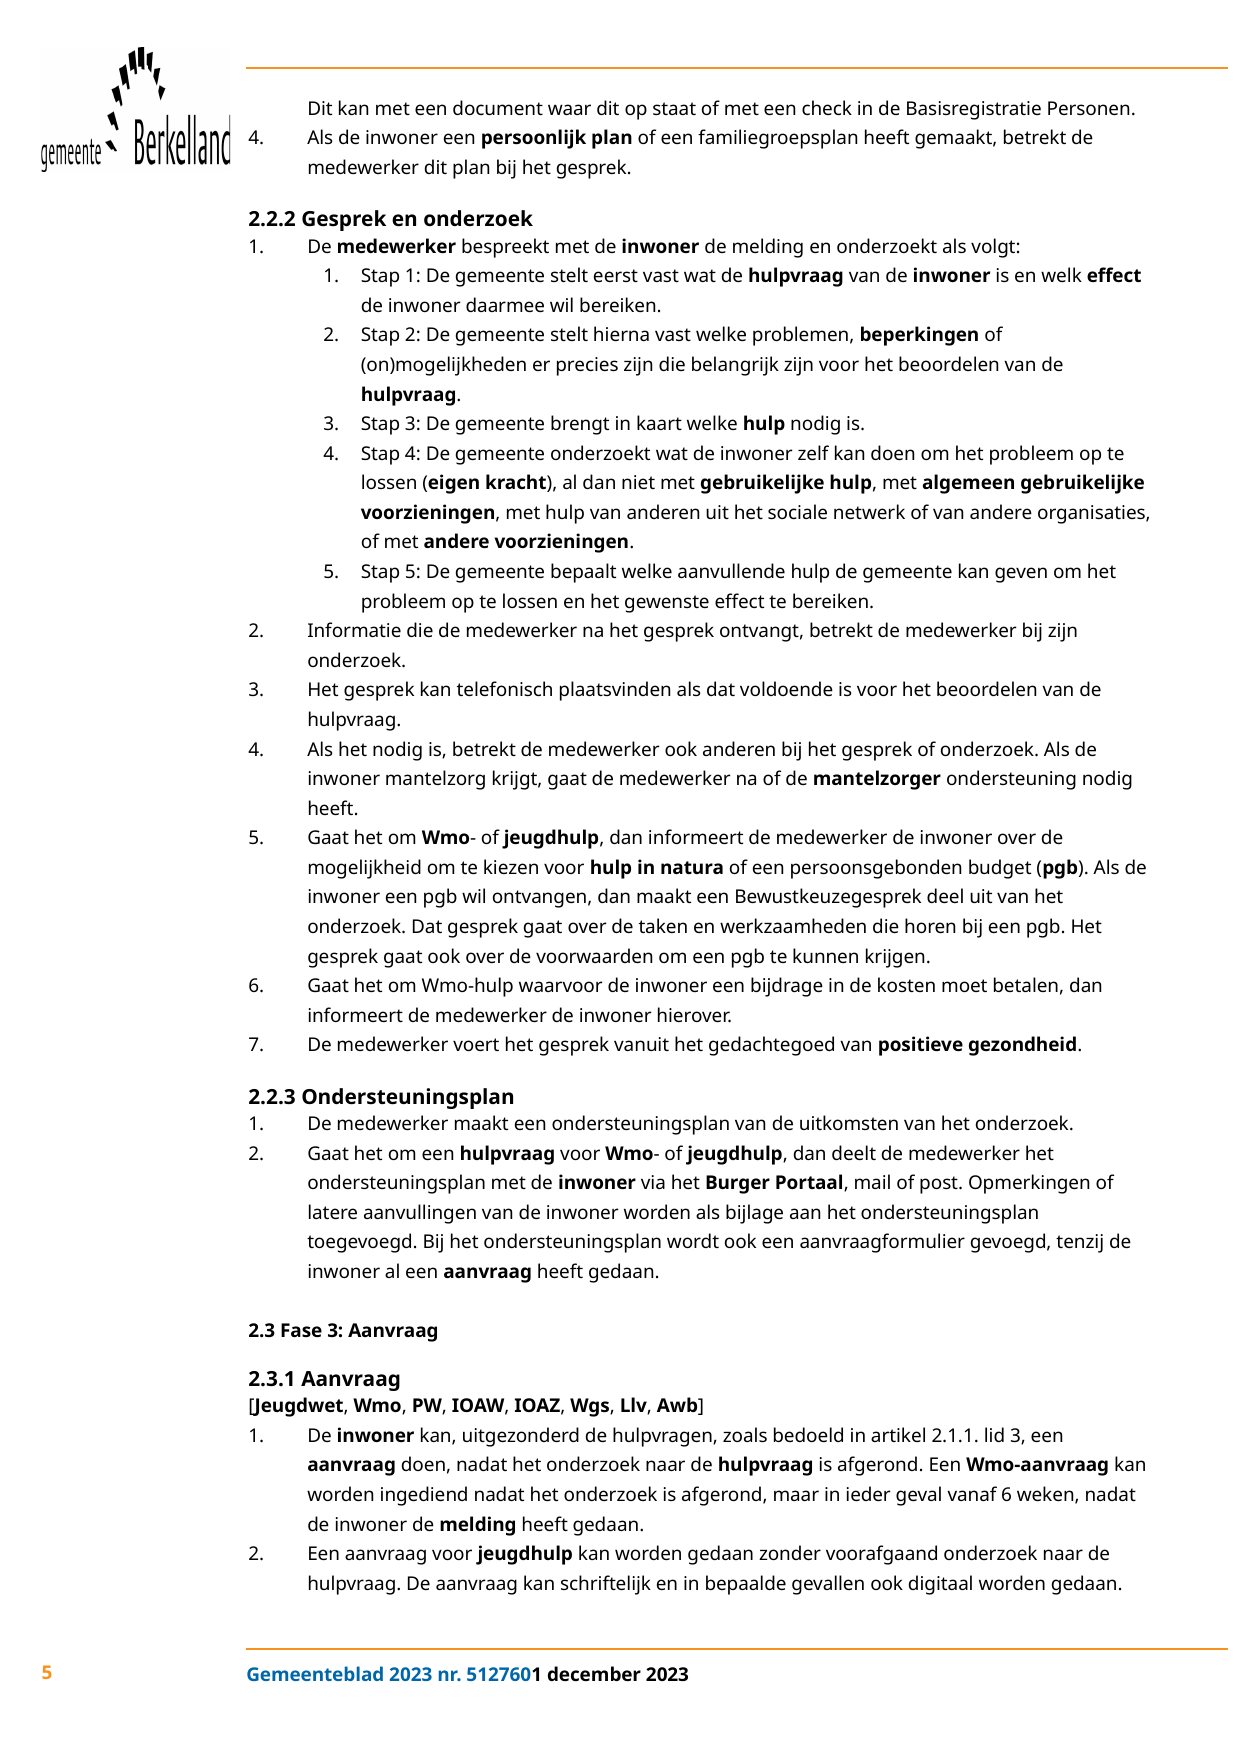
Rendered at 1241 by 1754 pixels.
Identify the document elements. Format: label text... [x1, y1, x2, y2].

text 2.3.1 Aanvraag [248, 1364, 1152, 1392]
list Gaat het om een hulpvraag voor Wmo- of jeugdhulp, dan deelt de medewerker het ondersteuningsplan met de inwoner via het Burger Portaal, mail of post. Opmerkingen of latere aanvullingen van de inwoner worden als bijlage aan het ondersteuningsplan toegevoegd. Bij het ondersteuningsplan wordt ook een aanvraagformulier gevoegd, tenzij de inwoner al een aanvraag heeft gedaan. [248, 1140, 1152, 1284]
list Stap 1: De gemeente stelt eerst vast wat de hulpvraag van de inwoner is en welk effect de inwoner daarmee wil bereiken. [323, 262, 1152, 318]
list Dit kan met een document waar dit op staat of met een check in de Basisregistratie Personen. [248, 95, 1152, 121]
text 2.2.2 Gesprek en onderzoek [248, 204, 1152, 233]
list Gaat het om Wmo-hulp waarvoor de inwoner een bijdrage in de kosten moet betalen, dan informeert de medewerker de inwoner hierover. [248, 972, 1152, 1028]
text 2.3 Fase 3: Aanvraag [248, 1317, 1152, 1343]
text 2.2.3 Ondersteuningsplan [248, 1082, 1152, 1110]
list Het gesprek kan telefonisch plaatsvinden als dat voldoende is voor het beoordelen van de hulpvraag. [248, 677, 1152, 732]
list Gaat het om Wmo- of jeugdhulp, dan informeert de medewerker de inwoner over de mogelijkheid om te kiezen voor hulp in natura of een persoonsgebonden budget (pgb). Als de inwoner een pgb wil ontvangen, dan maakt een Bewustkeuzegesprek deel uit van het onderzoek. Dat gesprek gaat over de taken en werkzaamheden die horen bij een pgb. Het gesprek gaat ook over de voorwaarden om een pgb te kunnen krijgen. [248, 824, 1152, 968]
picture [41, 47, 231, 172]
list Stap 5: De gemeente bepaalt welke aanvullende hulp de gemeente kan geven om het probleem op te lossen en het gewenste effect te bereiken. [323, 558, 1152, 613]
list Informatie die de medewerker na het gesprek ontvangt, betrekt de medewerker bij zijn onderzoek. [248, 617, 1152, 673]
list Stap 4: De gemeente onderzoekt wat de inwoner zelf kan doen om het probleem op te lossen (eigen kracht), al dan niet met gebruikelijke hulp, met algemeen gebruikelijke voorzieningen, met hulp van anderen uit het sociale netwerk of van andere organisaties, of met andere voorzieningen. [323, 440, 1152, 554]
list Een aanvraag voor jeugdhulp kan worden gedaan zonder voorafgaand onderzoek naar de hulpvraag. De aanvraag kan schriftelijk en in bepaalde gevallen ook digitaal worden gedaan. [248, 1540, 1152, 1596]
list Stap 2: De gemeente stelt hierna vast welke problemen, beperkingen of (on)mogelijkheden er precies zijn die belangrijk zijn voor het beoordelen van de hulpvraag. [323, 322, 1152, 406]
list De medewerker maakt een ondersteuningsplan van de uitkomsten van het onderzoek. [248, 1110, 1152, 1136]
list Als het nodig is, betrekt de medewerker ook anderen bij het gesprek of onderzoek. Als de inwoner mantelzorg krijgt, gaat de medewerker na of de mantelzorger ondersteuning nodig heeft. [248, 736, 1152, 821]
list De medewerker bespreekt met de inwoner de melding en onderzoekt als volgt: [248, 233, 1152, 258]
text [Jeugdwet, Wmo, PW, IOAW, IOAZ, Wgs, Llv, Awb] [248, 1392, 1152, 1418]
list De inwoner kan, uitgezonderd de hulpvragen, zoals bedoeld in artikel 2.1.1. lid 3, een aanvraag doen, nadat het onderzoek naar de hulpvraag is afgerond. Een Wmo-aanvraag kan worden ingediend nadat het onderzoek is afgerond, maar in ieder geval vanaf 6 weken, nadat de inwoner de melding heeft gedaan. [248, 1422, 1152, 1537]
list De medewerker voert het gesprek vanuit het gedachtegoed van positieve gezondheid. [248, 1032, 1152, 1057]
list Als de inwoner een persoonlijk plan of een familiegroepsplan heeft gemaakt, betrekt de medewerker dit plan bij het gesprek. [248, 124, 1152, 180]
list Stap 3: De gemeente brengt in kaart welke hulp nodig is. [323, 410, 1152, 436]
